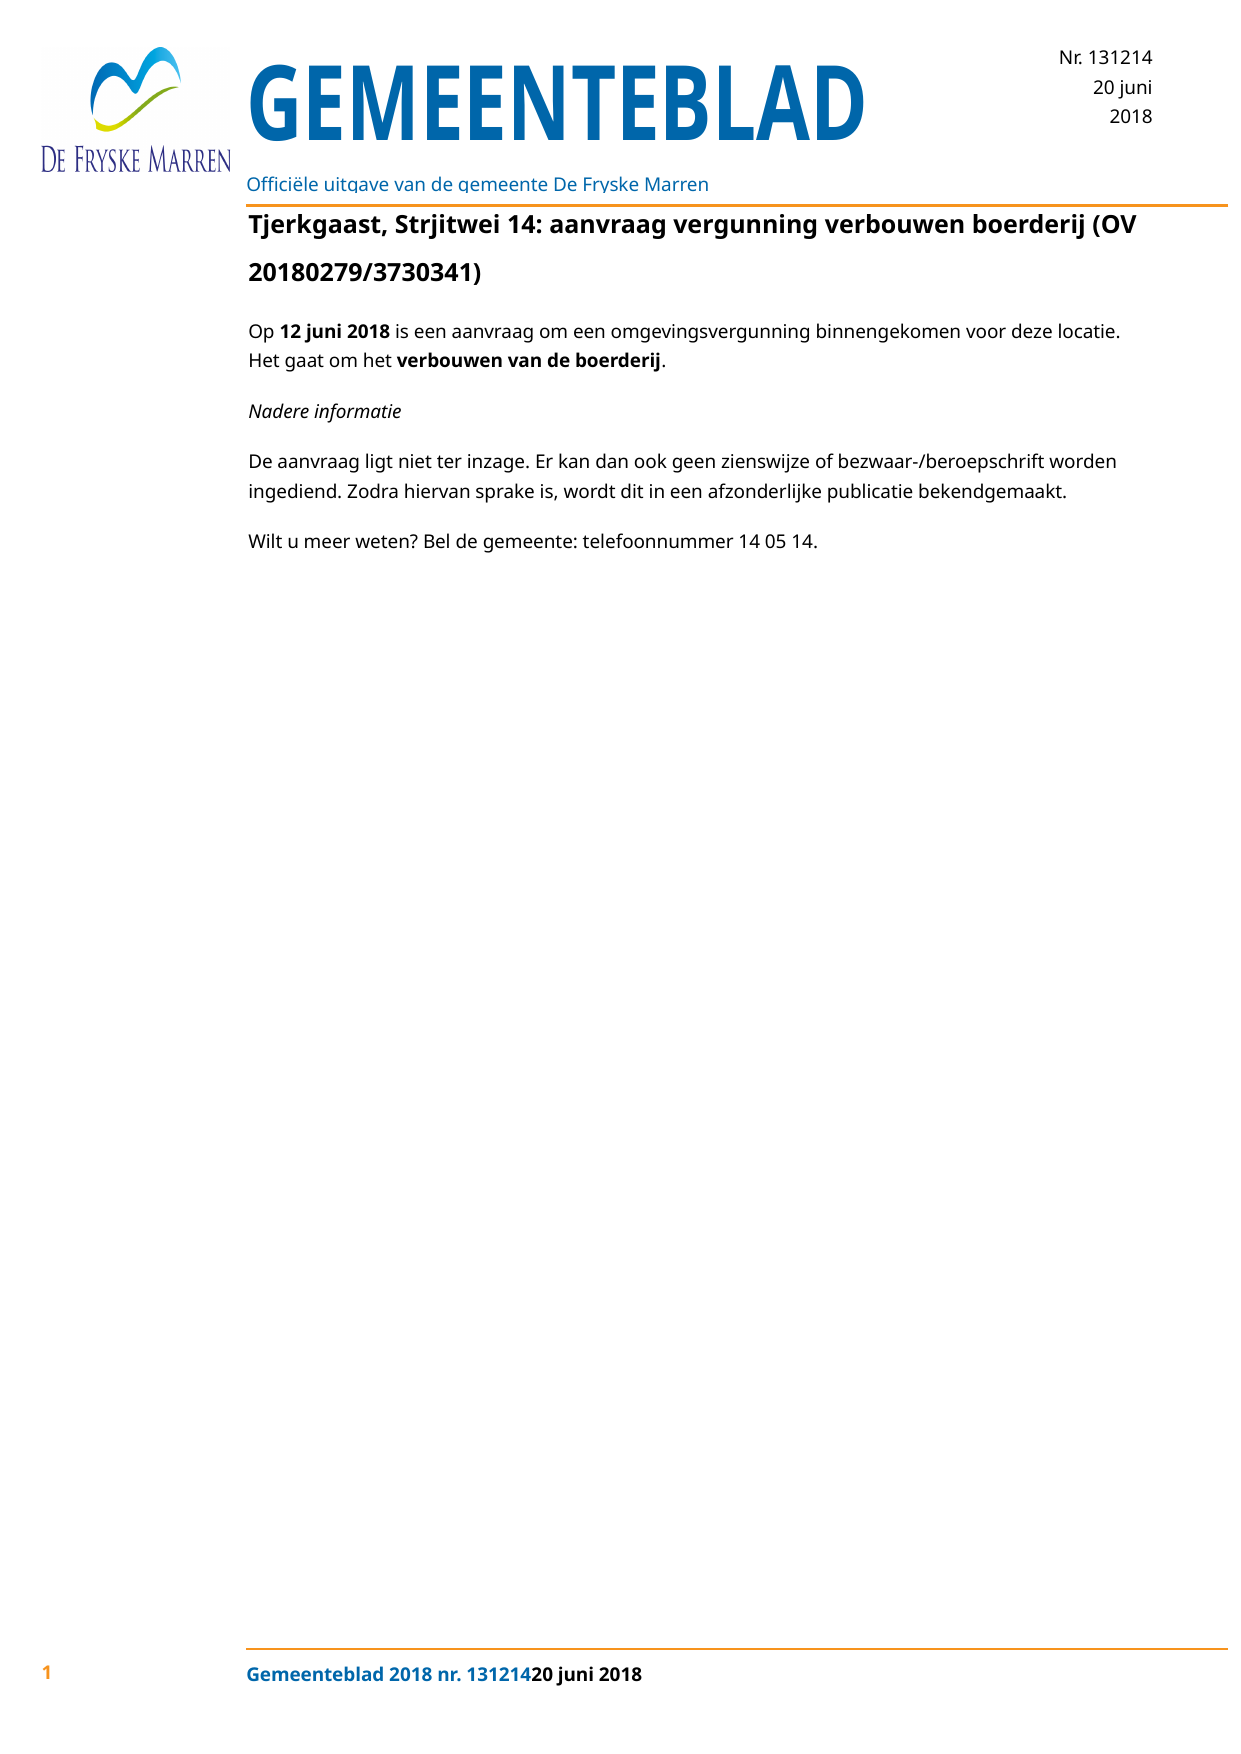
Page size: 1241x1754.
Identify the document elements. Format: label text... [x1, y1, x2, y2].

picture [41, 47, 231, 172]
text Wilt u meer weten? Bel de gemeente: telefoonnummer 14 05 14. [248, 528, 1152, 554]
text Op 12 juni 2018 is een aanvraag om een omgevingsvergunning binnengekomen voor deze locatie. Het gaat om het verbouwen van de boerderij. [248, 318, 1152, 373]
text De aanvraag ligt niet ter inzage. Er kan dan ook geen zienswijze of bezwaar-/beroepschrift worden ingediend. Zodra hiervan sprake is, wordt dit in een afzonderlijke publicatie bekendgemaakt. [248, 448, 1152, 504]
text Tjerkgaast, Strjitwei 14: aanvraag vergunning verbouwen boerderij (OV 20180279/3730341) [248, 207, 1152, 288]
text Nadere informatie [248, 398, 1152, 424]
